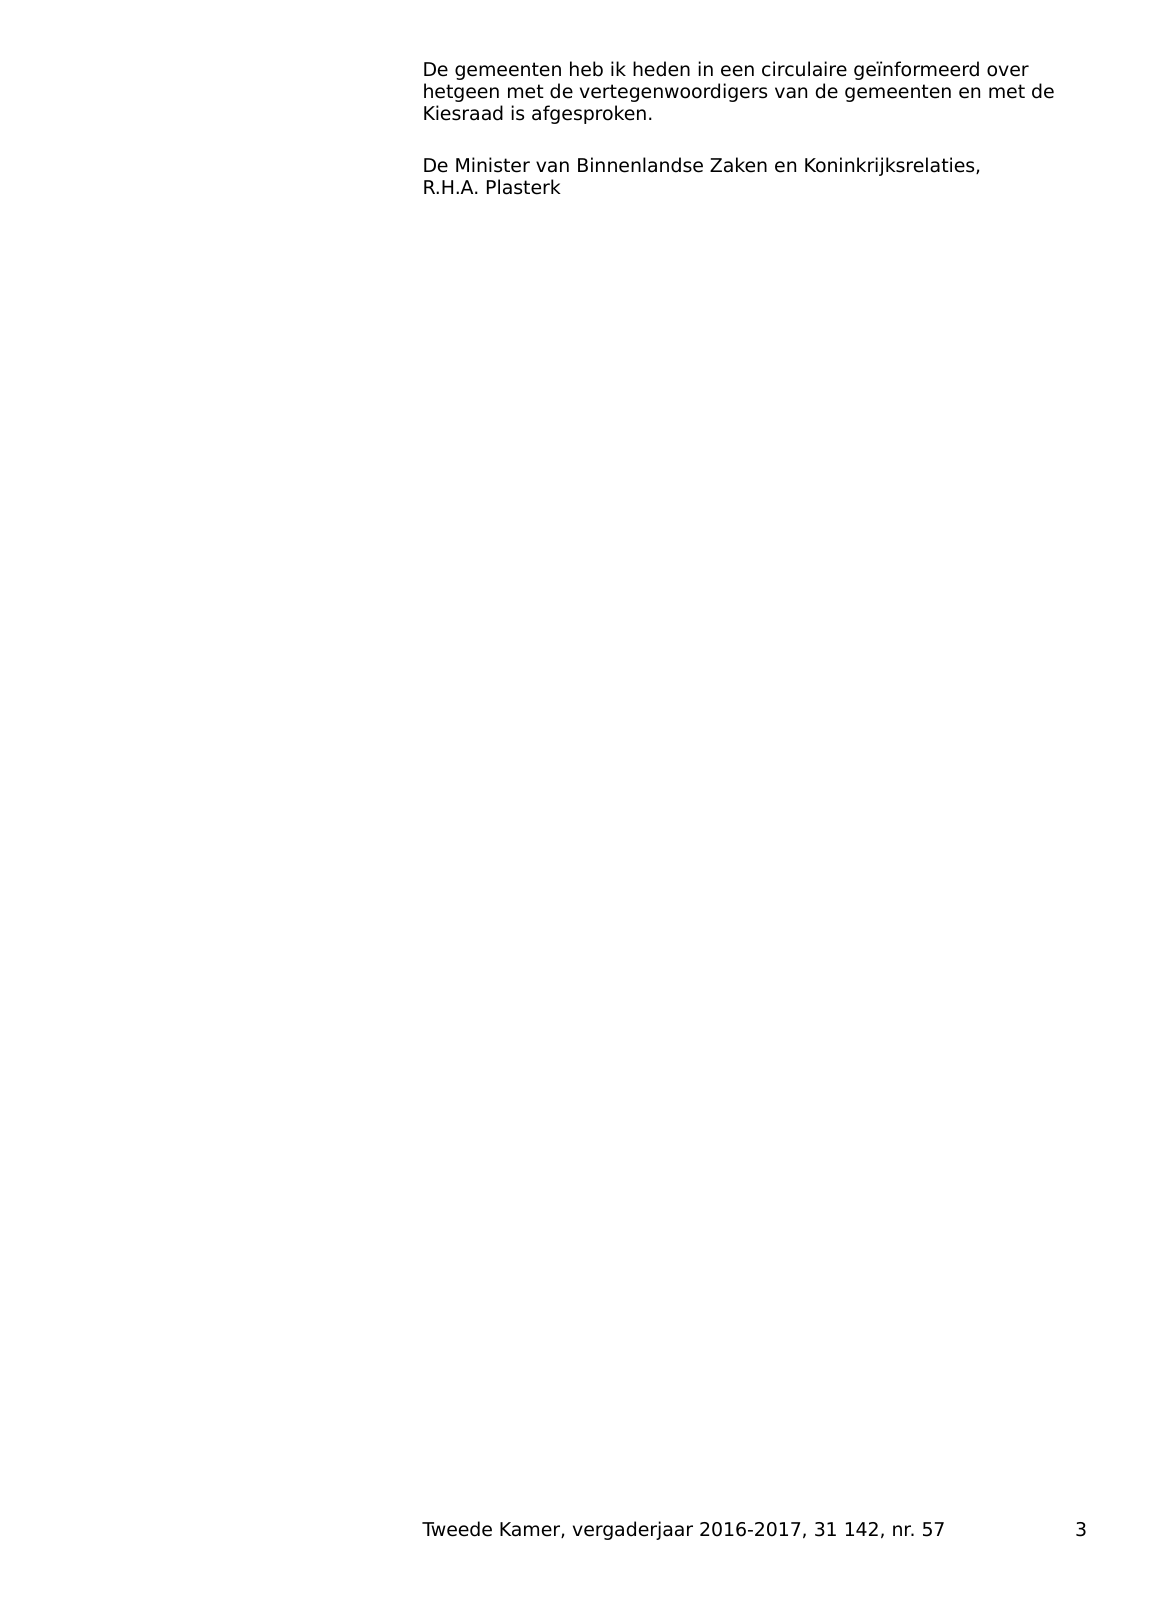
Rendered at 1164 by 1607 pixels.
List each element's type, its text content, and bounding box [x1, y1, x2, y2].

text De Minister van Binnenlandse Zaken en Koninkrijksrelaties, R.H.A. Plasterk [422, 155, 1087, 199]
text De gemeenten heb ik heden in een circulaire geïnformeerd over hetgeen met de vertegenwoordigers van de gemeenten en met de Kiesraad is afgesproken. [422, 59, 1087, 125]
